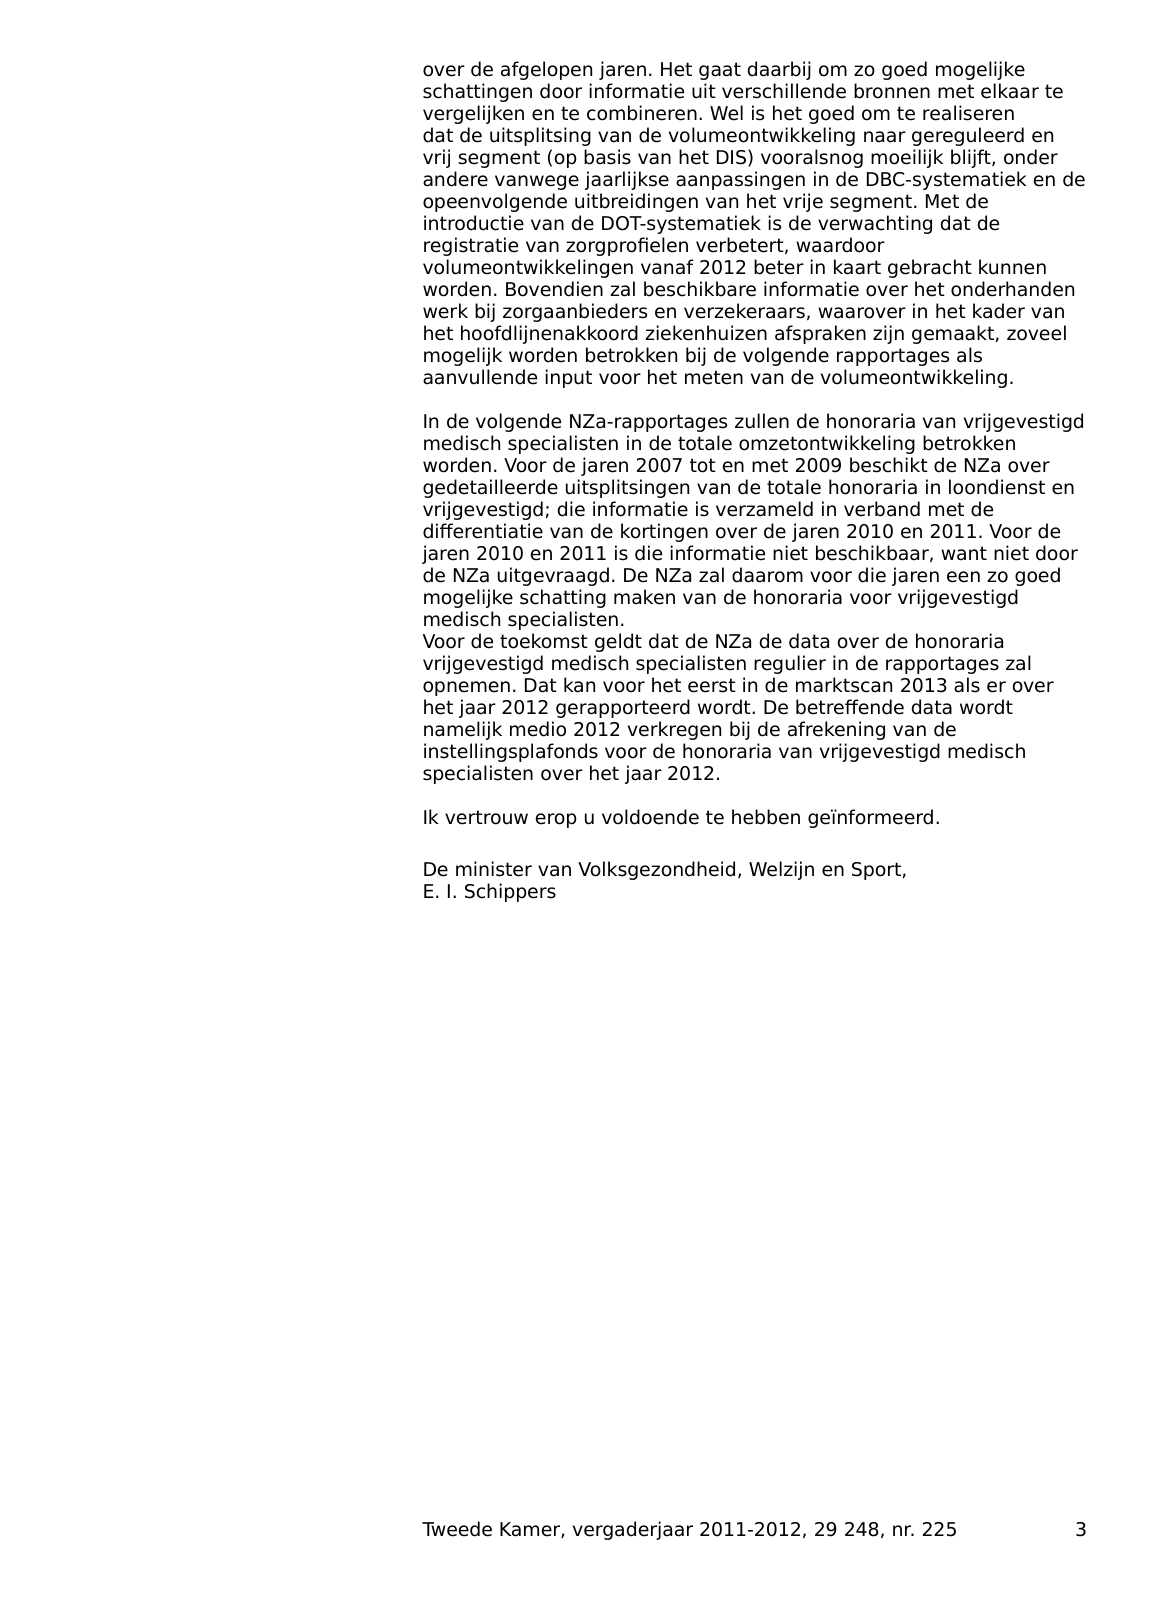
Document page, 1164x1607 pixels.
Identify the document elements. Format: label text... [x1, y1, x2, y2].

text In de volgende NZa-rapportages zullen de honoraria van vrijgevestigd medisch specialisten in de totale omzetontwikkeling betrokken worden. Voor de jaren 2007 tot en met 2009 beschikt de NZa over gedetailleerde uitsplitsingen van de totale honoraria in loondienst en vrijgevestigd; die informatie is verzameld in verband met de differentiatie van de kortingen over de jaren 2010 en 2011. Voor de jaren 2010 en 2011 is die informatie niet beschikbaar, want niet door de NZa uitgevraagd. De NZa zal daarom voor die jaren een zo goed mogelijke schatting maken van de honoraria voor vrijgevestigd medisch specialisten. [422, 411, 1087, 631]
text De minister van Volksgezondheid, Welzijn en Sport, E. I. Schippers [422, 859, 1087, 903]
text over de afgelopen jaren. Het gaat daarbij om zo goed mogelijke schattingen door informatie uit verschillende bronnen met elkaar te vergelijken en te combineren. Wel is het goed om te realiseren [422, 59, 1087, 125]
text dat de uitsplitsing van de volumeontwikkeling naar gereguleerd en vrij segment (op basis van het DIS) vooralsnog moeilijk blijft, onder andere vanwege jaarlijkse aanpassingen in de DBC-systematiek en de opeenvolgende uitbreidingen van het vrije segment. Met de introductie van de DOT-systematiek is de verwachting dat de registratie van zorgprofielen verbetert, waardoor volumeontwikkelingen vanaf 2012 beter in kaart gebracht kunnen worden. Bovendien zal beschikbare informatie over het onderhanden werk bij zorgaanbieders en verzekeraars, waarover in het kader van het hoofdlijnenakkoord ziekenhuizen afspraken zijn gemaakt, zoveel mogelijk worden betrokken bij de volgende rapportages als aanvullende input voor het meten van de volumeontwikkeling. [422, 125, 1087, 389]
text Ik vertrouw erop u voldoende te hebben geïnformeerd. [422, 807, 1087, 829]
text Voor de toekomst geldt dat de NZa de data over de honoraria vrijgevestigd medisch specialisten regulier in de rapportages zal opnemen. Dat kan voor het eerst in de marktscan 2013 als er over het jaar 2012 gerapporteerd wordt. De betreffende data wordt namelijk medio 2012 verkregen bij de afrekening van de instellingsplafonds voor de honoraria van vrijgevestigd medisch specialisten over het jaar 2012. [422, 631, 1087, 784]
